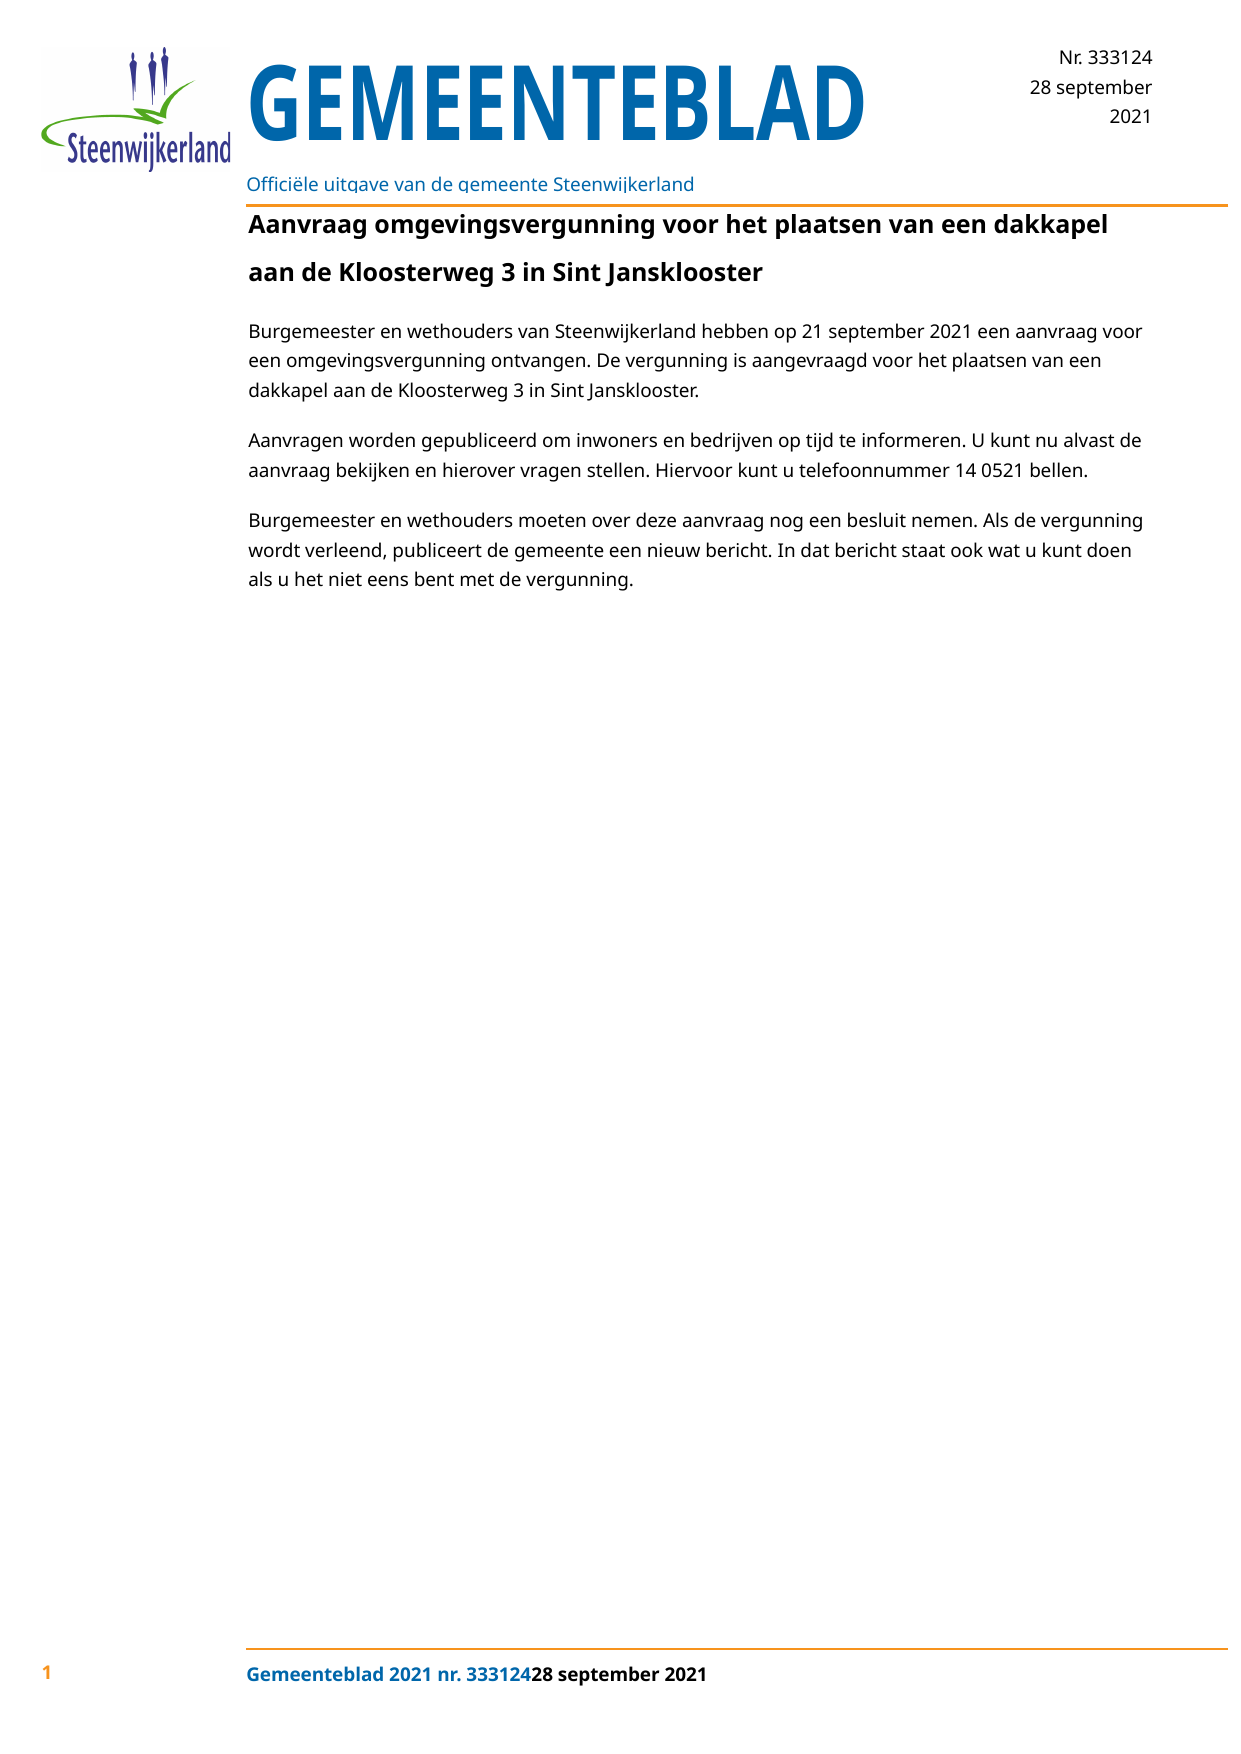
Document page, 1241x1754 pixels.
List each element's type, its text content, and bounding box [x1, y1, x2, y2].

text Burgemeester en wethouders moeten over deze aanvraag nog een besluit nemen. Als de vergunning wordt verleend, publiceert de gemeente een nieuw bericht. In dat bericht staat ook wat u kunt doen als u het niet eens bent met de vergunning. [248, 507, 1152, 592]
picture [41, 47, 231, 172]
text Aanvraag omgevingsvergunning voor het plaatsen van een dakkapel aan de Kloosterweg 3 in Sint Jansklooster [248, 207, 1152, 288]
text Burgemeester en wethouders van Steenwijkerland hebben op 21 september 2021 een aanvraag voor een omgevingsvergunning ontvangen. De vergunning is aangevraagd voor het plaatsen van een dakkapel aan de Kloosterweg 3 in Sint Jansklooster. [248, 318, 1152, 403]
text Aanvragen worden gepubliceerd om inwoners en bedrijven op tijd te informeren. U kunt nu alvast de aanvraag bekijken en hierover vragen stellen. Hiervoor kunt u telefoonnummer 14 0521 bellen. [248, 427, 1152, 483]
